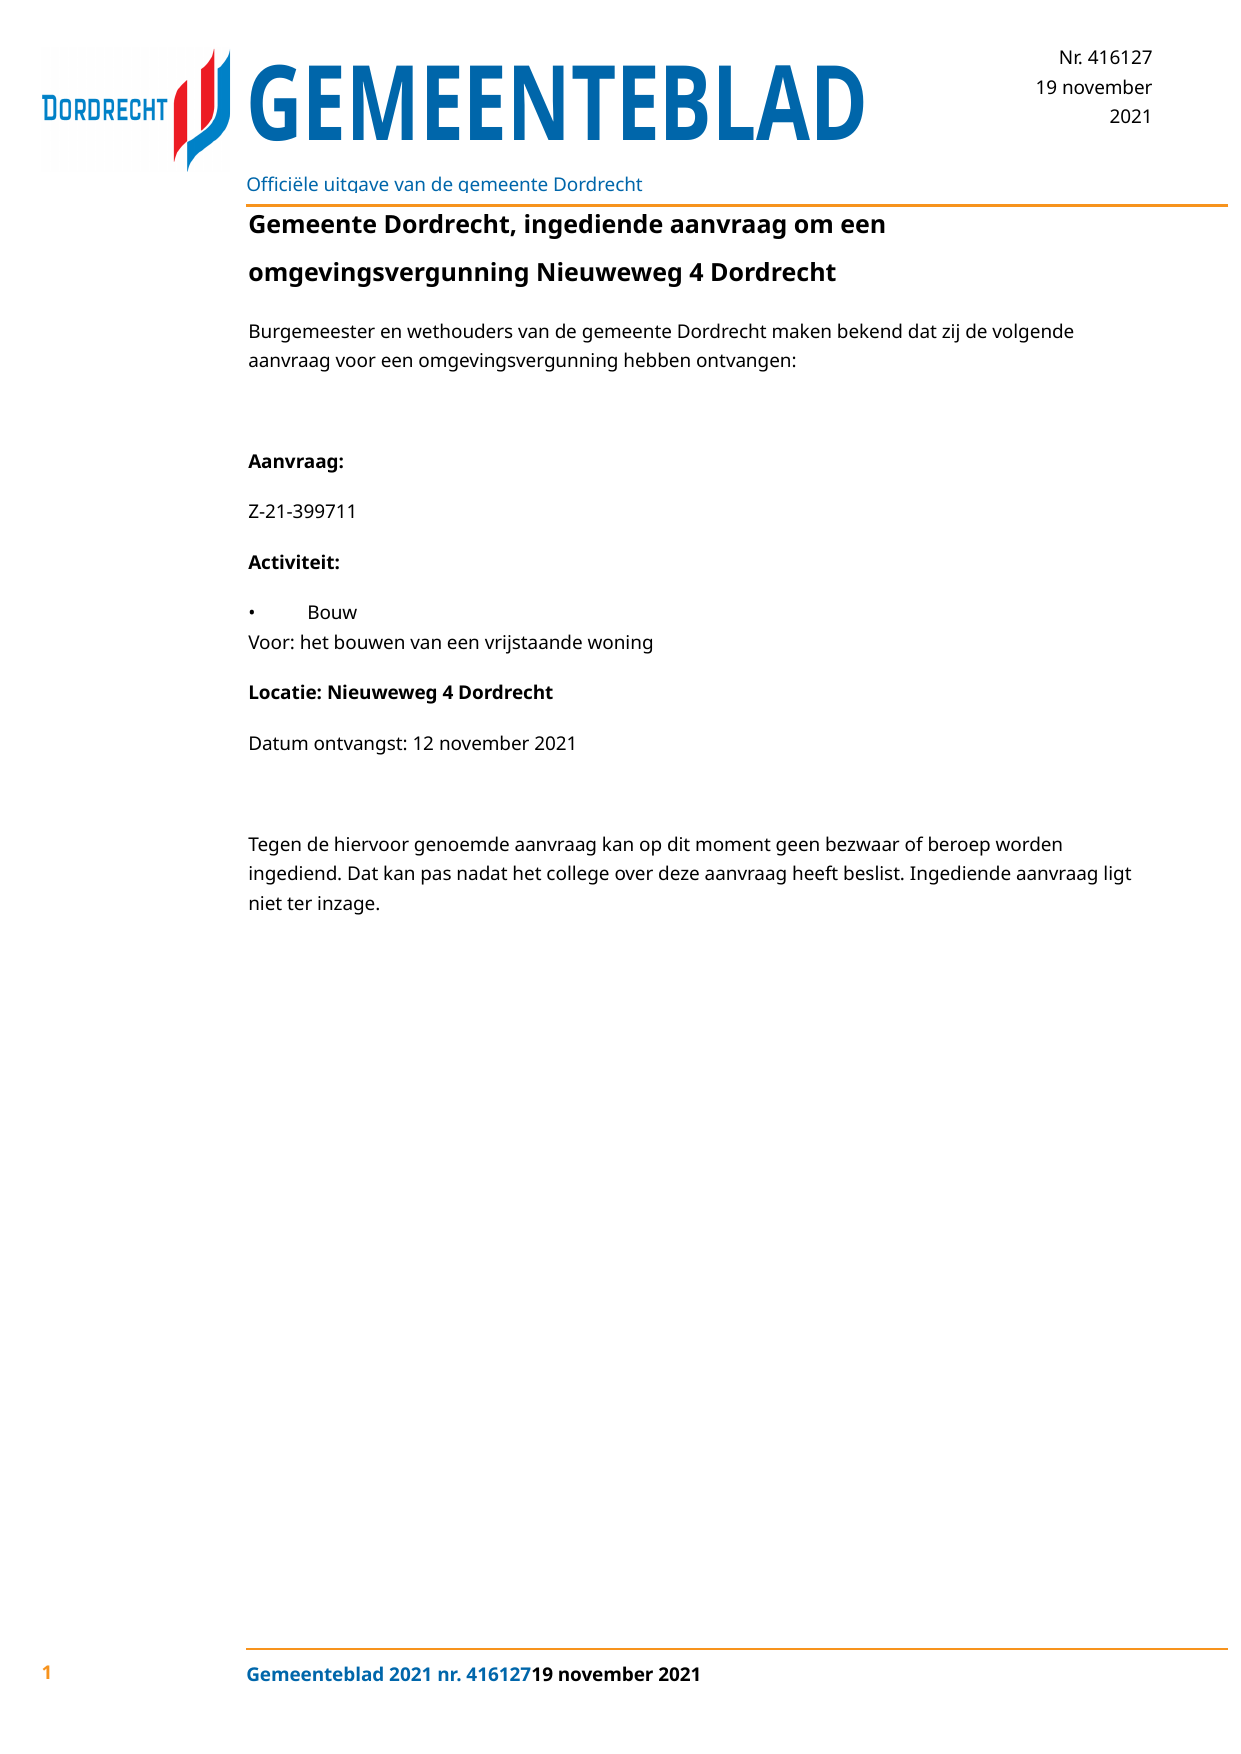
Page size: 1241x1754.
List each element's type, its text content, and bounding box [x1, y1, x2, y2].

list Bouw [248, 599, 1152, 625]
text Activiteit: [248, 549, 1152, 575]
text Locatie: Nieuweweg 4 Dordrecht [248, 679, 1152, 705]
text Burgemeester en wethouders van de gemeente Dordrecht maken bekend dat zij de volgende aanvraag voor een omgevingsvergunning hebben ontvangen: [248, 318, 1152, 373]
text Datum ontvangst: 12 november 2021 [248, 730, 1152, 756]
text Aanvraag: [248, 448, 1152, 474]
text Gemeente Dordrecht, ingediende aanvraag om een omgevingsvergunning Nieuweweg 4 Dordrecht [248, 207, 1152, 288]
picture [41, 47, 231, 172]
text Voor: het bouwen van een vrijstaande woning [248, 629, 1152, 655]
text Tegen de hiervoor genoemde aanvraag kan op dit moment geen bezwaar of beroep worden ingediend. Dat kan pas nadat het college over deze aanvraag heeft beslist. Ingediende aanvraag ligt niet ter inzage. [248, 831, 1152, 916]
text Z-21-399711 [248, 499, 1152, 524]
